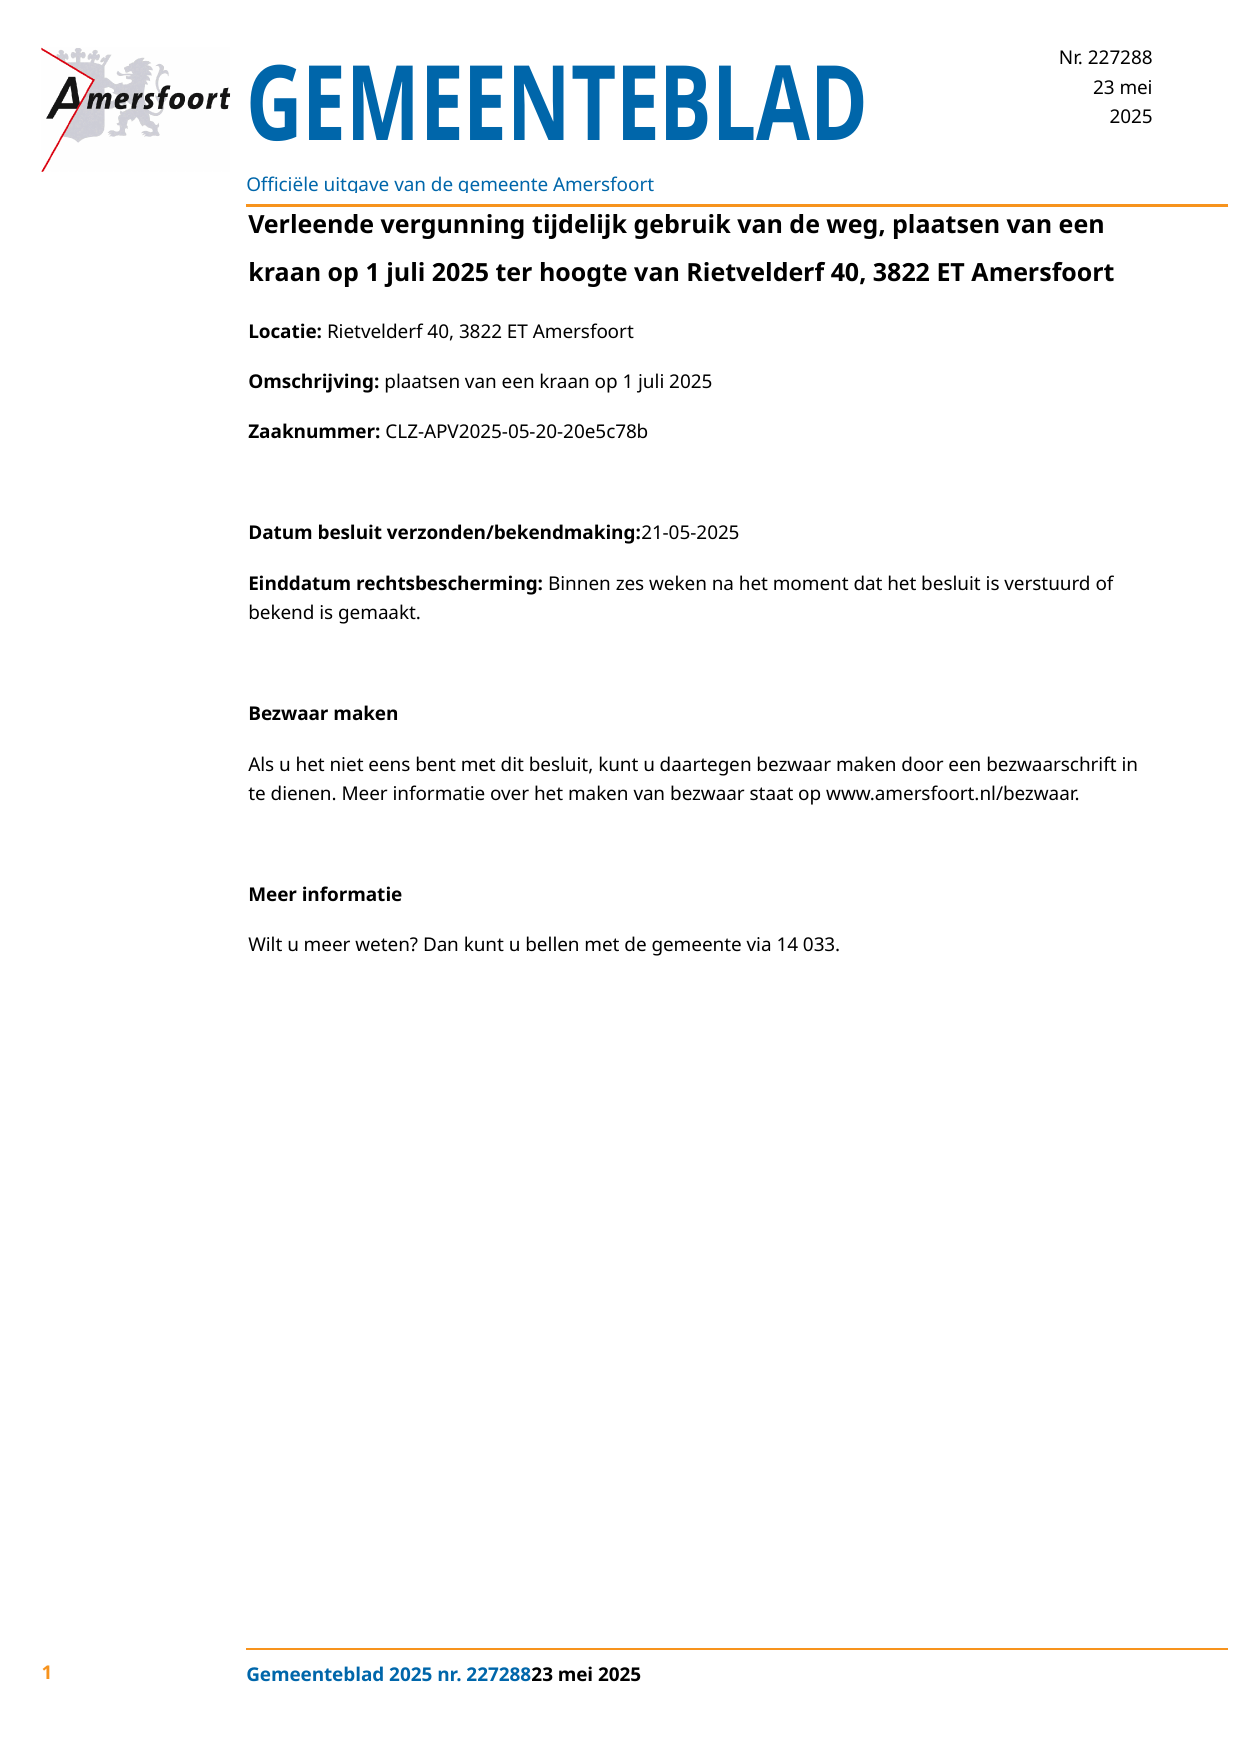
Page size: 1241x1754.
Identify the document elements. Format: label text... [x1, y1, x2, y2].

text Als u het niet eens bent met dit besluit, kunt u daartegen bezwaar maken door een bezwaarschrift in te dienen. Meer informatie over het maken van bezwaar staat op www.amersfoort.nl/bezwaar. [248, 751, 1152, 806]
text Datum besluit verzonden/bekendmaking:21-05-2025 [248, 519, 1152, 545]
text Verleende vergunning tijdelijk gebruik van de weg, plaatsen van een kraan op 1 juli 2025 ter hoogte van Rietvelderf 40, 3822 ET Amersfoort [248, 207, 1152, 288]
text Zaaknummer: CLZ-APV2025-05-20-20e5c78b [248, 419, 1152, 444]
picture [41, 47, 231, 172]
text Wilt u meer weten? Dan kunt u bellen met de gemeente via 14 033. [248, 932, 1152, 957]
text Einddatum rechtsbescherming: Binnen zes weken na het moment dat het besluit is verstuurd of bekend is gemaakt. [248, 570, 1152, 625]
text Meer informatie [248, 881, 1152, 907]
text Bezwaar maken [248, 700, 1152, 726]
text Omschrijving: plaatsen van een kraan op 1 juli 2025 [248, 368, 1152, 394]
text Locatie: Rietvelderf 40, 3822 ET Amersfoort [248, 318, 1152, 344]
